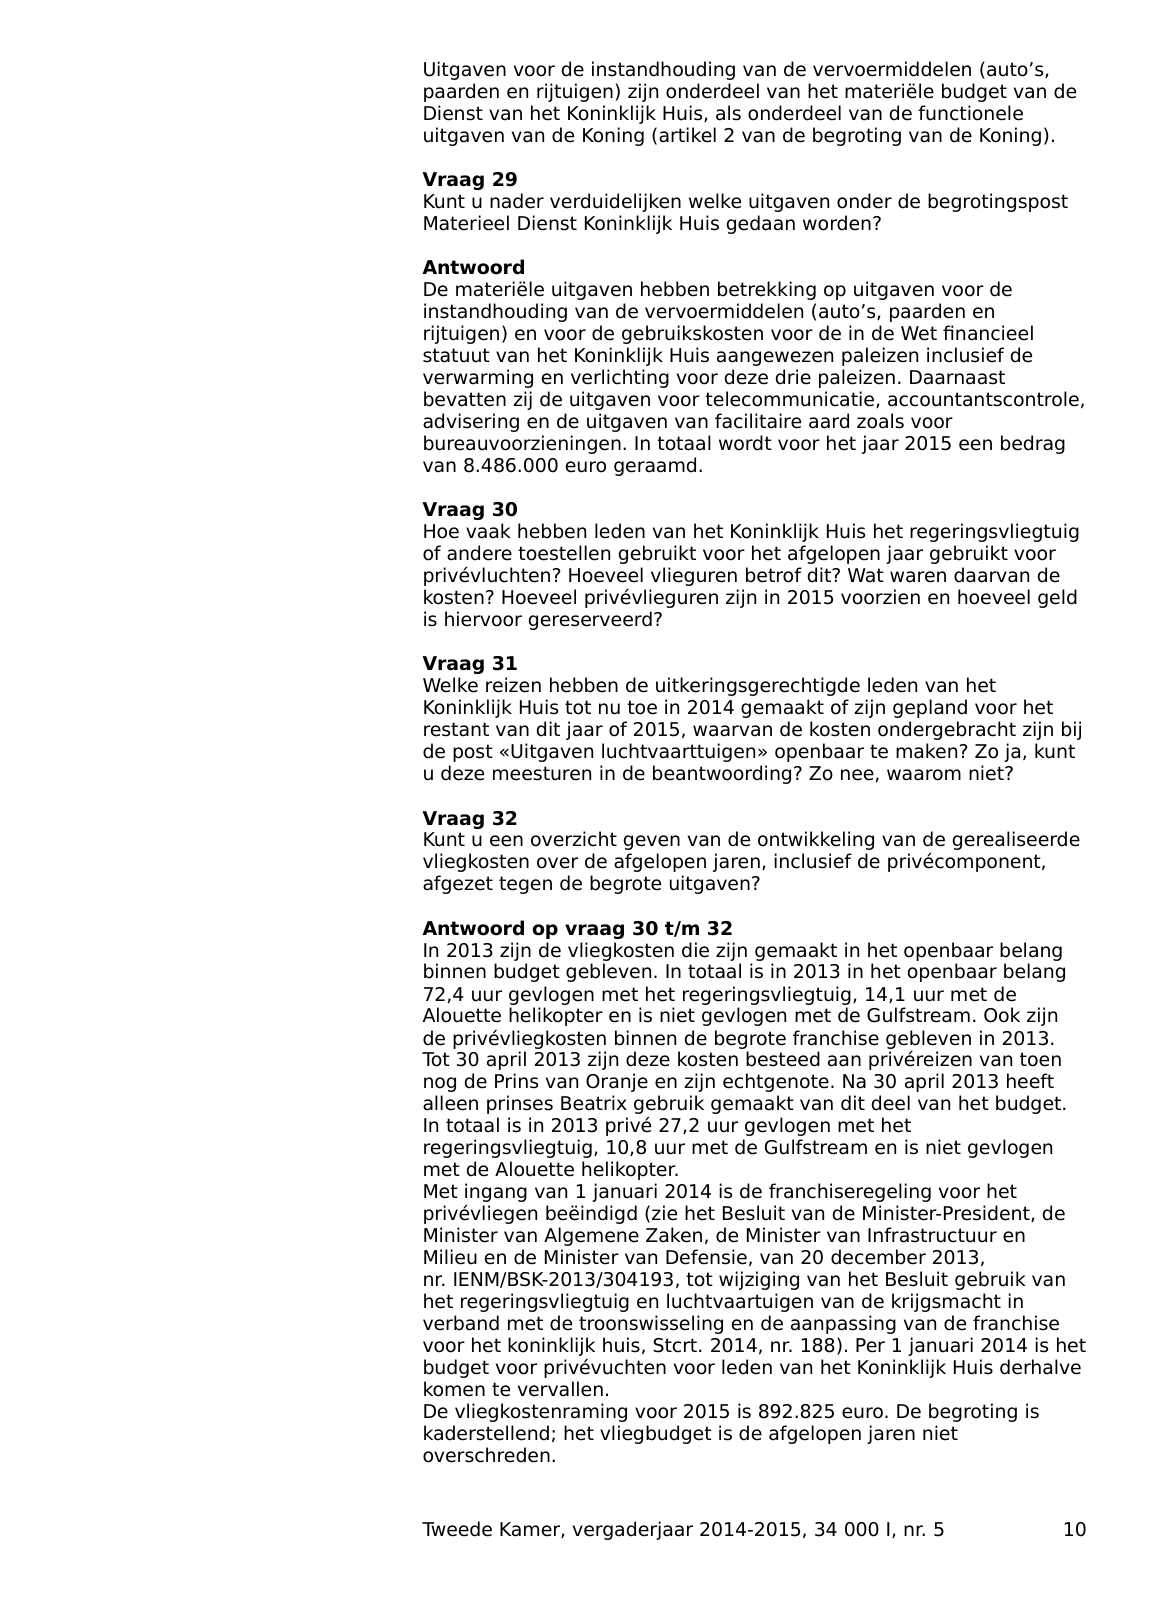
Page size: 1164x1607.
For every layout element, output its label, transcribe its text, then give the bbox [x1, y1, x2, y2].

text Vraag 31 [422, 653, 1087, 675]
text De materiële uitgaven hebben betrekking op uitgaven voor de instandhouding van de vervoermiddelen (auto’s, paarden en rijtuigen) en voor de gebruikskosten voor de in de Wet financieel statuut van het Koninklijk Huis aangewezen paleizen inclusief de verwarming en verlichting voor deze drie paleizen. Daarnaast bevatten zij de uitgaven voor telecommunicatie, accountantscontrole, advisering en de uitgaven van facilitaire aard zoals voor bureauvoorzieningen. In totaal wordt voor het jaar 2015 een bedrag van 8.486.000 euro geraamd. [422, 279, 1087, 477]
text Antwoord [422, 257, 1087, 279]
text Vraag 32 [422, 807, 1087, 829]
text Met ingang van 1 januari 2014 is de franchiseregeling voor het privévliegen beëindigd (zie het Besluit van de Minister-President, de Minister van Algemene Zaken, de Minister van Infrastructuur en Milieu en de Minister van Defensie, van 20 december 2013, nr. IENM/BSK-2013/304193, tot wijziging van het Besluit gebruik van het regeringsvliegtuig en luchtvaartuigen van de krijgsmacht in verband met de troonswisseling en de aanpassing van de franchise voor het koninklijk huis, Stcrt. 2014, nr. 188). Per 1 januari 2014 is het budget voor privévuchten voor leden van het Koninklijk Huis derhalve komen te vervallen. [422, 1181, 1087, 1401]
text Vraag 30 [422, 499, 1087, 521]
text Uitgaven voor de instandhouding van de vervoermiddelen (auto’s, paarden en rijtuigen) zijn onderdeel van het materiële budget van de Dienst van het Koninklijk Huis, als onderdeel van de functionele uitgaven van de Koning (artikel 2 van de begroting van de Koning). [422, 59, 1087, 147]
text Hoe vaak hebben leden van het Koninklijk Huis het regeringsvliegtuig of andere toestellen gebruikt voor het afgelopen jaar gebruikt voor privévluchten? Hoeveel vlieguren betrof dit? Wat waren daarvan de kosten? Hoeveel privévlieguren zijn in 2015 voorzien en hoeveel geld is hiervoor gereserveerd? [422, 521, 1087, 631]
text Kunt u een overzicht geven van de ontwikkeling van de gerealiseerde vliegkosten over de afgelopen jaren, inclusief de privécomponent, afgezet tegen de begrote uitgaven? [422, 829, 1087, 895]
text Vraag 29 [422, 169, 1087, 191]
text De vliegkostenraming voor 2015 is 892.825 euro. De begroting is kaderstellend; het vliegbudget is de afgelopen jaren niet overschreden. [422, 1401, 1087, 1467]
text Welke reizen hebben de uitkeringsgerechtigde leden van het Koninklijk Huis tot nu toe in 2014 gemaakt of zijn gepland voor het restant van dit jaar of 2015, waarvan de kosten ondergebracht zijn bij de post «Uitgaven luchtvaarttuigen» openbaar te maken? Zo ja, kunt u deze meesturen in de beantwoording? Zo nee, waarom niet? [422, 675, 1087, 785]
text Antwoord op vraag 30 t/m 32 [422, 917, 1087, 939]
text Kunt u nader verduidelijken welke uitgaven onder de begrotingspost Materieel Dienst Koninklijk Huis gedaan worden? [422, 191, 1087, 235]
text In 2013 zijn de vliegkosten die zijn gemaakt in het openbaar belang binnen budget gebleven. In totaal is in 2013 in het openbaar belang 72,4 uur gevlogen met het regeringsvliegtuig, 14,1 uur met de Alouette helikopter en is niet gevlogen met de Gulfstream. Ook zijn de privévliegkosten binnen de begrote franchise gebleven in 2013. Tot 30 april 2013 zijn deze kosten besteed aan privéreizen van toen nog de Prins van Oranje en zijn echtgenote. Na 30 april 2013 heeft alleen prinses Beatrix gebruik gemaakt van dit deel van het budget. In totaal is in 2013 privé 27,2 uur gevlogen met het regeringsvliegtuig, 10,8 uur met de Gulfstream en is niet gevlogen met de Alouette helikopter. [422, 939, 1087, 1181]
